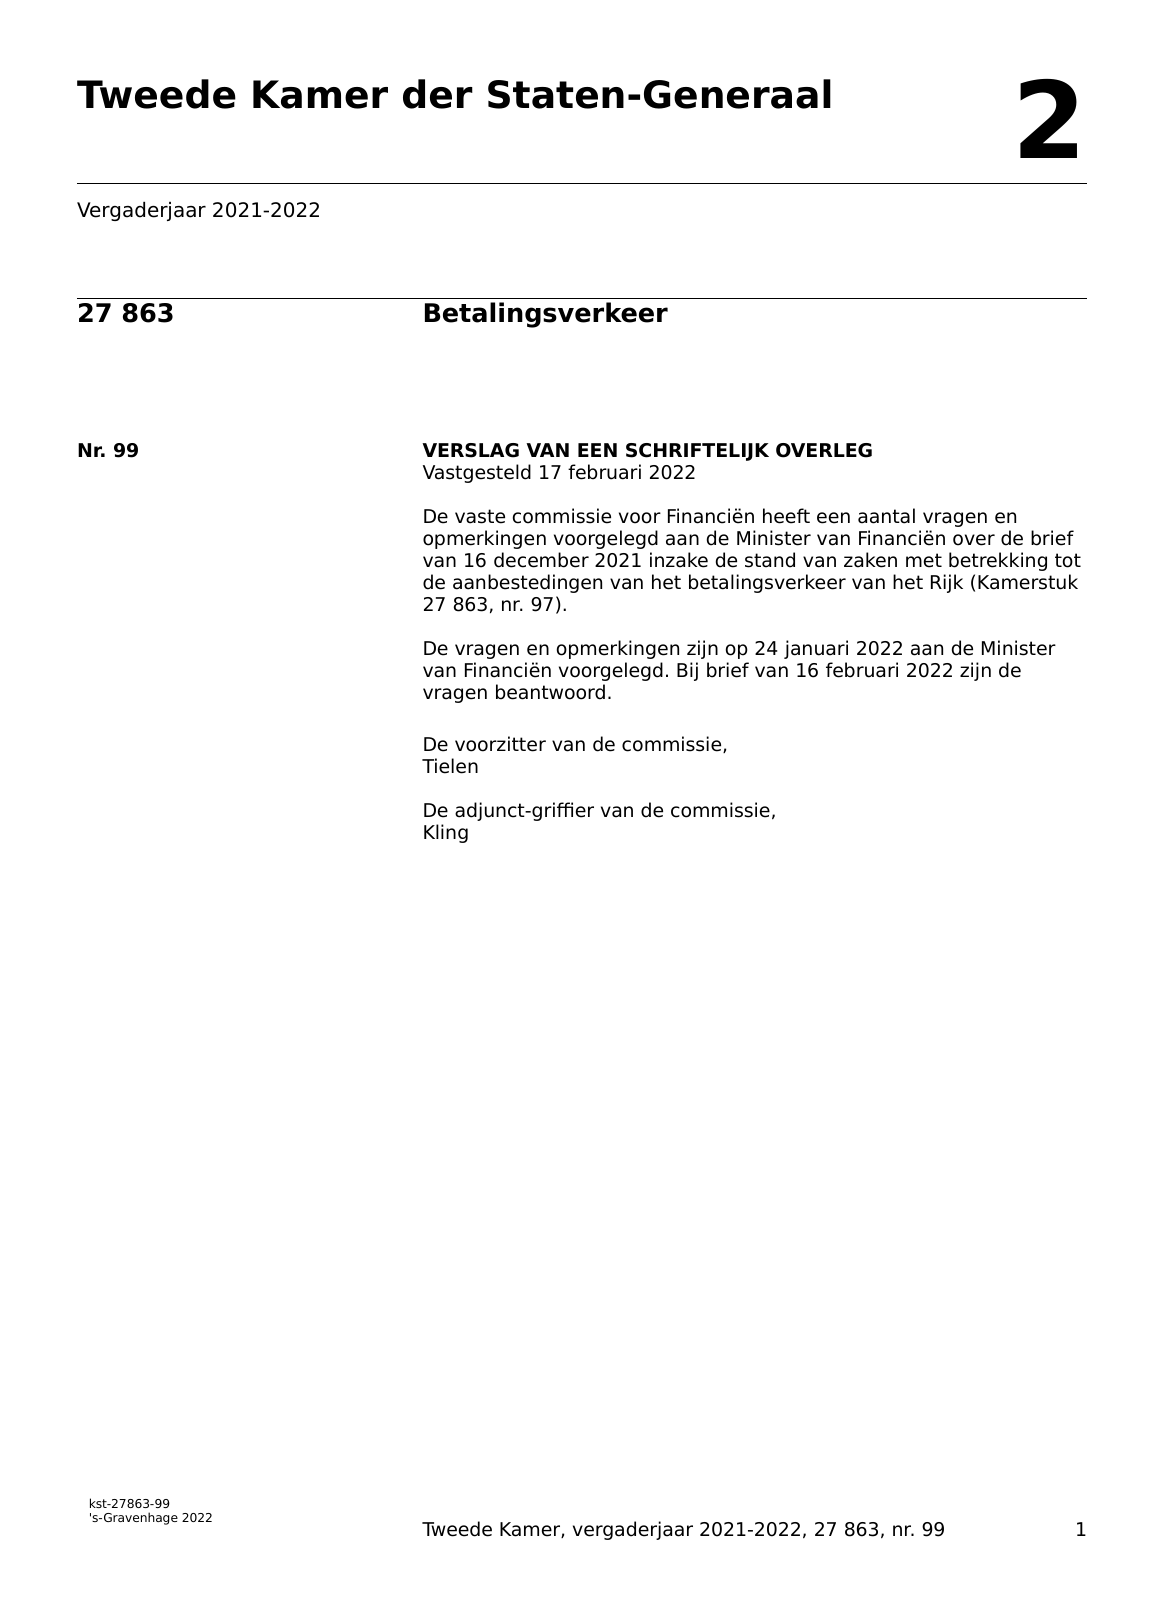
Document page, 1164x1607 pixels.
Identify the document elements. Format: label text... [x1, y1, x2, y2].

text De adjunct-griffier van de commissie, Kling [422, 800, 1087, 844]
table_header 2 [886, 59, 1087, 183]
text 's-Gravenhage 2022 [88, 1511, 323, 1525]
text De voorzitter van de commissie, Tielen [422, 734, 1087, 778]
text De vaste commissie voor Financiën heeft een aantal vragen en opmerkingen voorgelegd aan de Minister van Financiën over de brief van 16 december 2021 inzake de stand van zaken met betrekking tot de aanbestedingen van het betalingsverkeer van het Rijk (Kamerstuk 27 863, nr. 97). [422, 506, 1087, 616]
table_header Tweede Kamer der Staten-Generaal [77, 59, 886, 183]
text kst-27863-99 [88, 1497, 323, 1511]
subtitle Nr. 99 VERSLAG VAN EEN SCHRIFTELIJK OVERLEG [77, 440, 1087, 462]
table_cell Vergaderjaar 2021-2022 [77, 184, 1087, 298]
text De vragen en opmerkingen zijn op 24 januari 2022 aan de Minister van Financiën voorgelegd. Bij brief van 16 februari 2022 zijn de vragen beantwoord. [422, 638, 1087, 704]
subtitle 27 863 Betalingsverkeer [77, 299, 1087, 329]
text Vastgesteld 17 februari 2022 [422, 462, 1087, 484]
